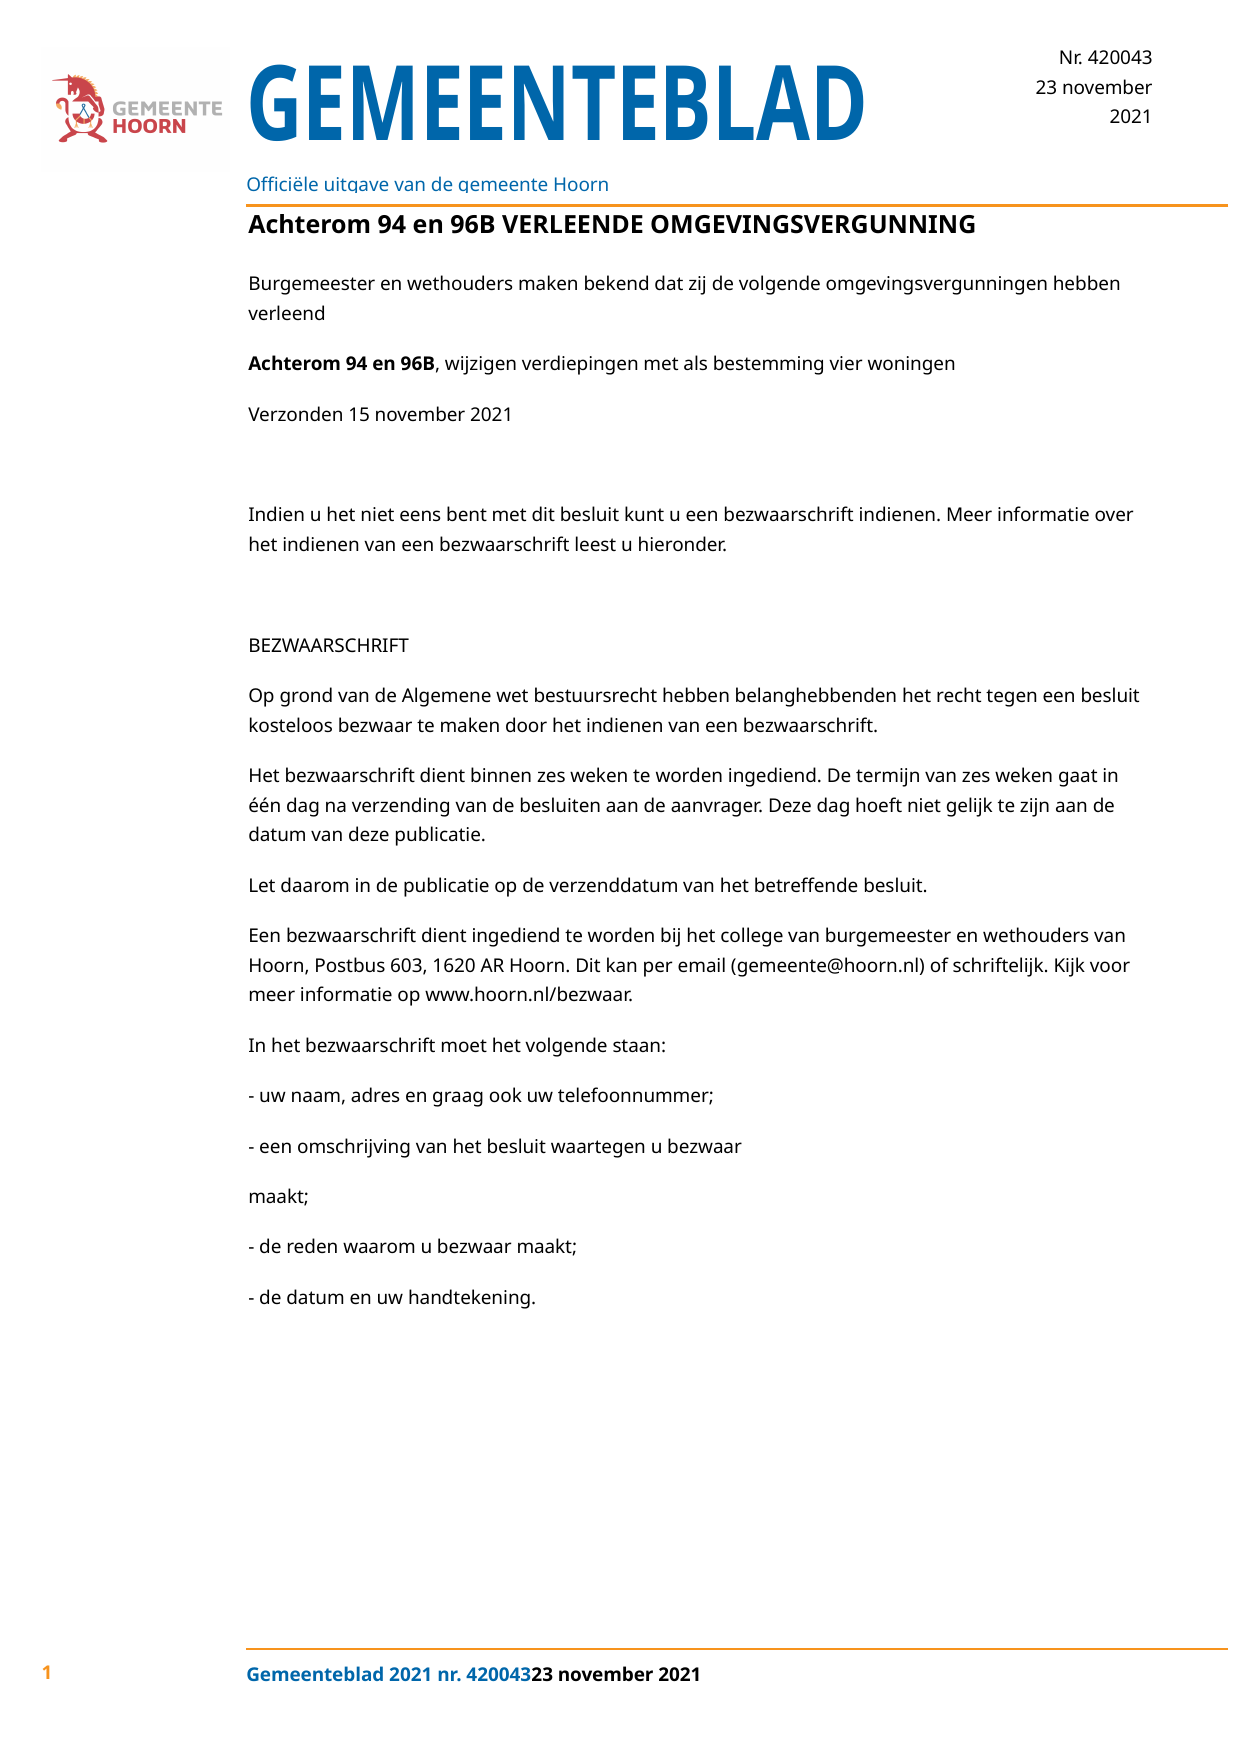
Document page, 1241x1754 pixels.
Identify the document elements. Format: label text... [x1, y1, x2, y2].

text Verzonden 15 november 2021 [248, 401, 1152, 426]
text - uw naam, adres en graag ook uw telefoonnummer; [248, 1082, 1152, 1108]
text - de reden waarom u bezwaar maakt; [248, 1234, 1152, 1259]
text Burgemeester en wethouders maken bekend dat zij de volgende omgevingsvergunningen hebben verleend [248, 270, 1152, 326]
text BEZWAARSCHRIFT [248, 632, 1152, 658]
text Achterom 94 en 96B, wijzigen verdiepingen met als bestemming vier woningen [248, 350, 1152, 376]
text Het bezwaarschrift dient binnen zes weken te worden ingediend. De termijn van zes weken gaat in één dag na verzending van de besluiten aan de aanvrager. Deze dag hoeft niet gelijk te zijn aan de datum van deze publicatie. [248, 762, 1152, 847]
text Een bezwaarschrift dient ingediend te worden bij het college van burgemeester en wethouders van Hoorn, Postbus 603, 1620 AR Hoorn. Dit kan per email (gemeente@hoorn.nl) of schriftelijk. Kijk voor meer informatie op www.hoorn.nl/bezwaar. [248, 922, 1152, 1007]
picture [41, 47, 231, 172]
text - de datum en uw handtekening. [248, 1284, 1152, 1310]
text maakt; [248, 1183, 1152, 1209]
text - een omschrijving van het besluit waartegen u bezwaar [248, 1133, 1152, 1158]
text Achterom 94 en 96B VERLEENDE OMGEVINGSVERGUNNING [248, 207, 1152, 241]
text Indien u het niet eens bent met dit besluit kunt u een bezwaarschrift indienen. Meer informatie over het indienen van een bezwaarschrift leest u hieronder. [248, 502, 1152, 557]
text Op grond van de Algemene wet bestuursrecht hebben belanghebbenden het recht tegen een besluit kosteloos bezwaar te maken door het indienen van een bezwaarschrift. [248, 682, 1152, 738]
text In het bezwaarschrift moet het volgende staan: [248, 1032, 1152, 1058]
text Let daarom in de publicatie op de verzenddatum van het betreffende besluit. [248, 872, 1152, 898]
